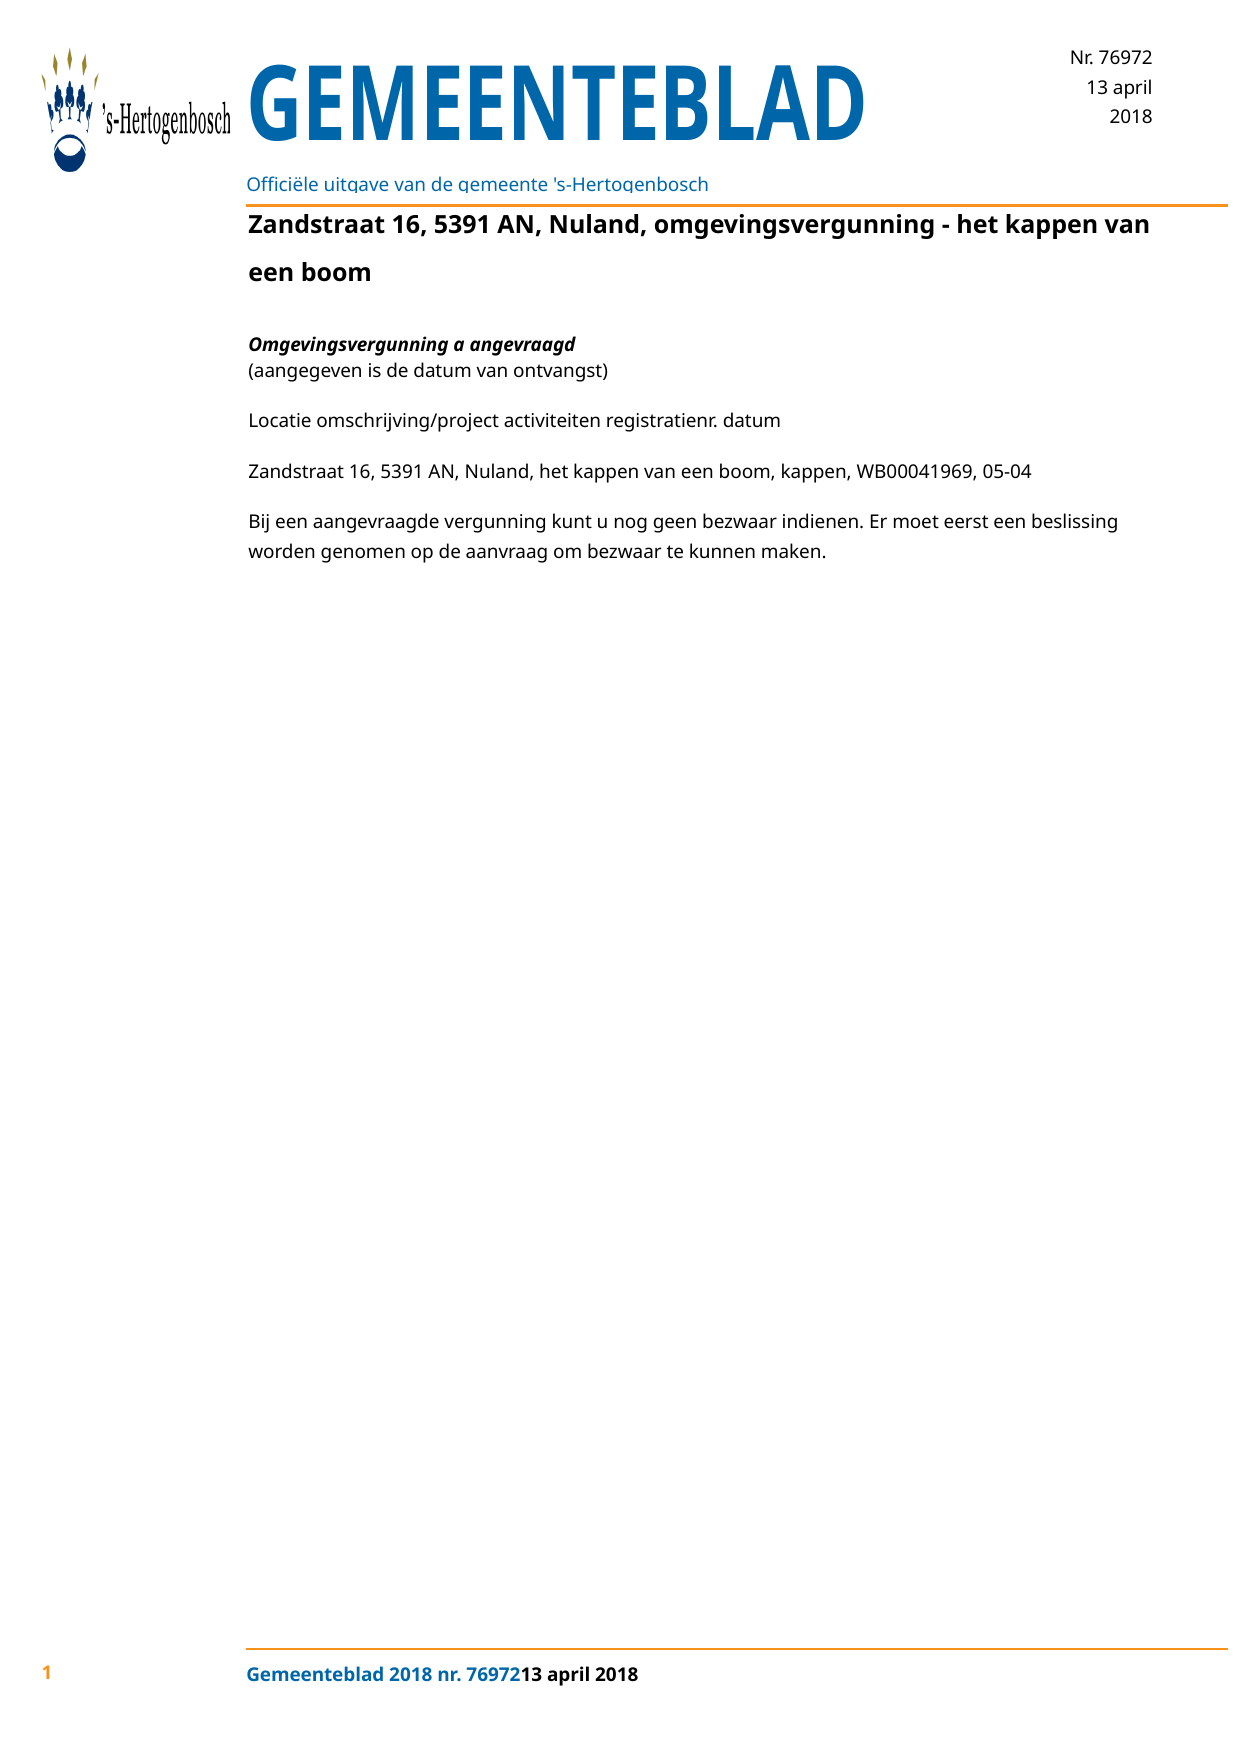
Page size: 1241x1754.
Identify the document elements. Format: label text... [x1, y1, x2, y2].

text Bij een aangevraagde vergunning kunt u nog geen bezwaar indienen. Er moet eerst een beslissing worden genomen op de aanvraag om bezwaar te kunnen maken. [248, 508, 1152, 564]
picture [41, 47, 231, 172]
text (aangegeven is de datum van ontvangst) [248, 357, 1152, 383]
text Zandstraat 16, 5391 AN, Nuland, omgevingsvergunning - het kappen van een boom [248, 207, 1152, 288]
text Zandstraat 16, 5391 AN, Nuland, het kappen van een boom, kappen, WB00041969, 05-04 [248, 458, 1152, 484]
text Omgevingsvergunning a angevraagd [248, 331, 1152, 357]
text Locatie omschrijving/project activiteiten registratienr. datum [248, 408, 1152, 433]
